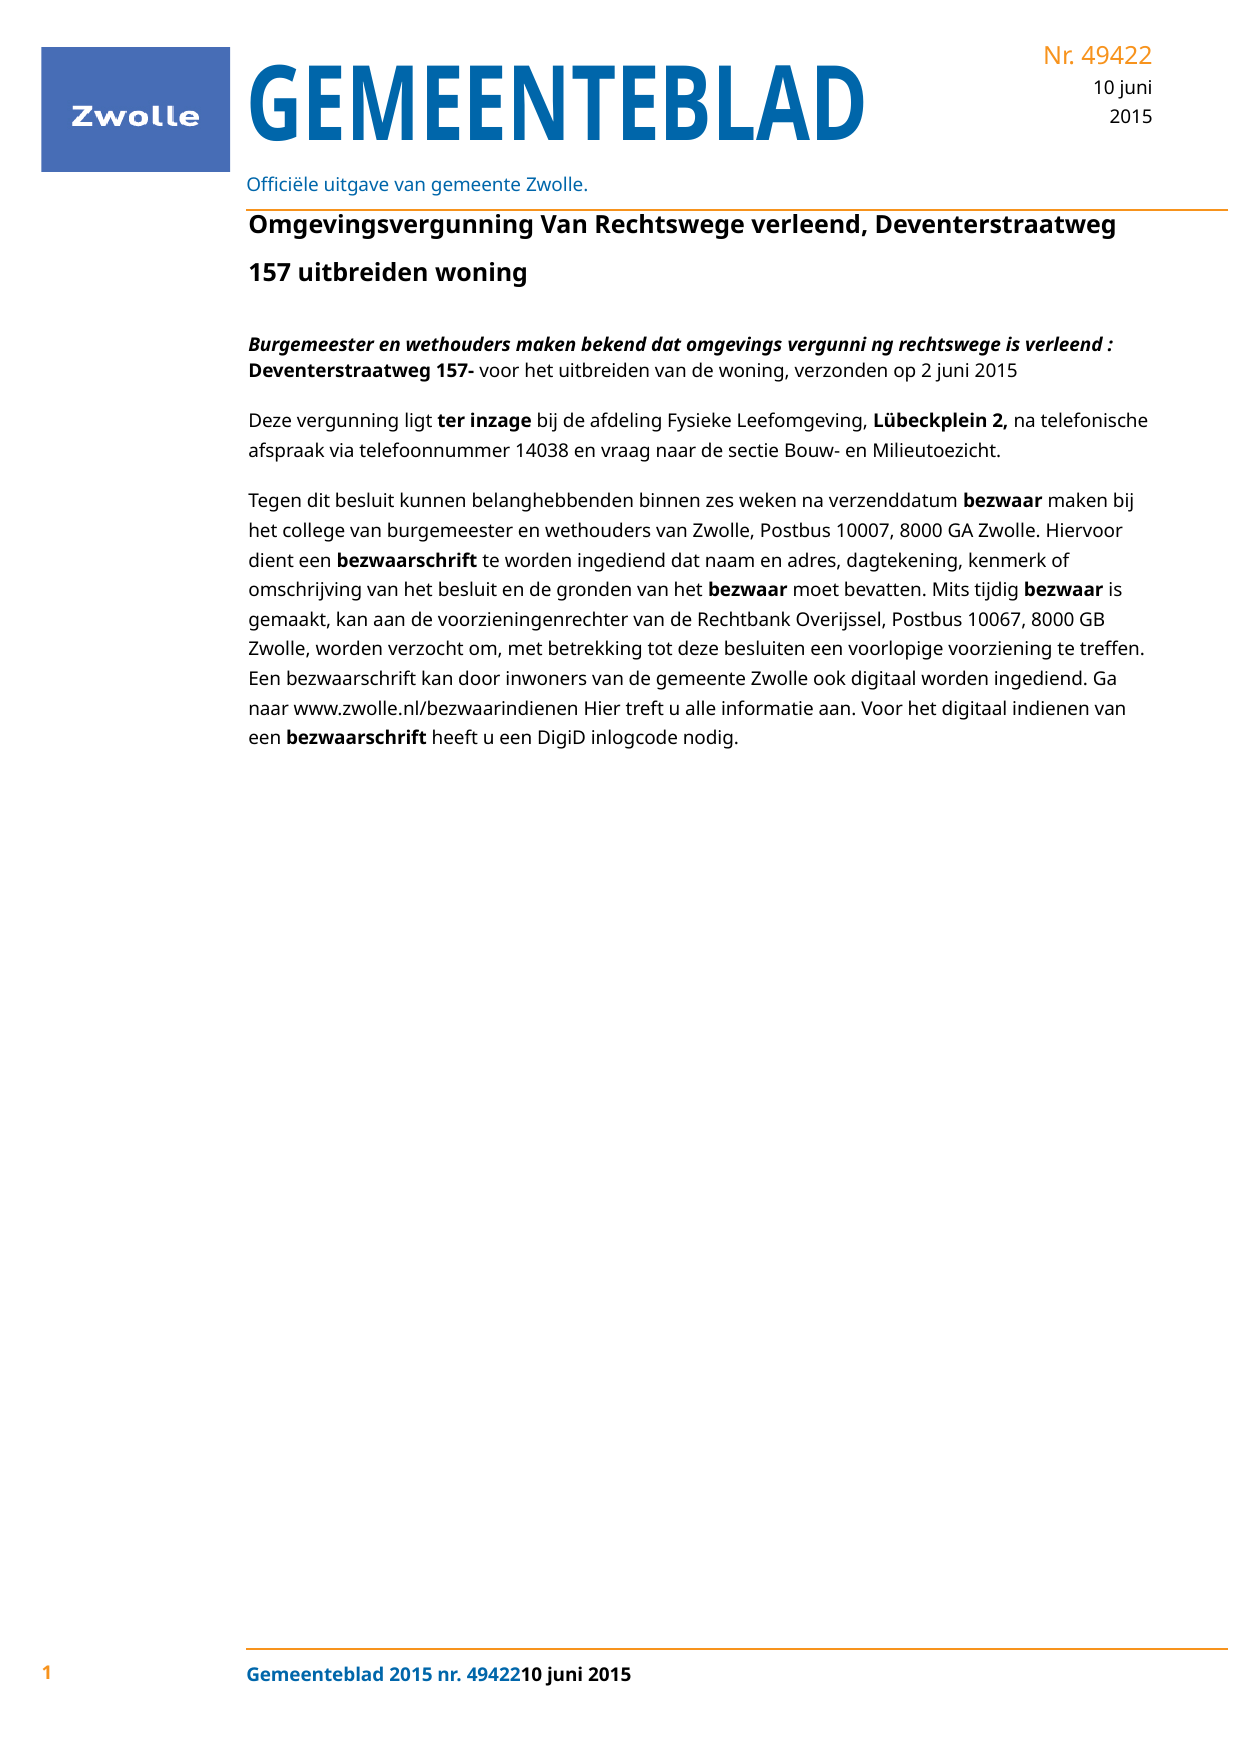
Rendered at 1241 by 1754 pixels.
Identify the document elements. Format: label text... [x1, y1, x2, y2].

text Deventerstraatweg 157- voor het uitbreiden van de woning, verzonden op 2 juni 2015 [248, 357, 1152, 383]
text Deze vergunning ligt ter inzage bij de afdeling Fysieke Leefomgeving, Lübeckplein 2, na telefonische afspraak via telefoonnummer 14038 en vraag naar de sectie Bouw- en Milieutoezicht. [248, 408, 1152, 463]
picture [41, 47, 231, 172]
text Burgemeester en wethouders maken bekend dat omgevings vergunni ng rechtswege is verleend : [248, 331, 1152, 357]
text Omgevingsvergunning Van Rechtswege verleend, Deventerstraatweg 157 uitbreiden woning [248, 211, 1152, 288]
text Tegen dit besluit kunnen belanghebbenden binnen zes weken na verzenddatum bezwaar maken bij het college van burgemeester en wethouders van Zwolle, Postbus 10007, 8000 GA Zwolle. Hiervoor dient een bezwaarschrift te worden ingediend dat naam en adres, dagtekening, kenmerk of omschrijving van het besluit en de gronden van het bezwaar moet bevatten. Mits tijdig bezwaar is gemaakt, kan aan de voorzieningenrechter van de Rechtbank Overijssel, Postbus 10067, 8000 GB Zwolle, worden verzocht om, met betrekking tot deze besluiten een voorlopige voorziening te treffen. Een bezwaarschrift kan door inwoners van de gemeente Zwolle ook digitaal worden ingediend. Ga naar www.zwolle.nl/bezwaarindienen Hier treft u alle informatie aan. Voor het digitaal indienen van een bezwaarschrift heeft u een DigiD inlogcode nodig. [248, 488, 1152, 750]
